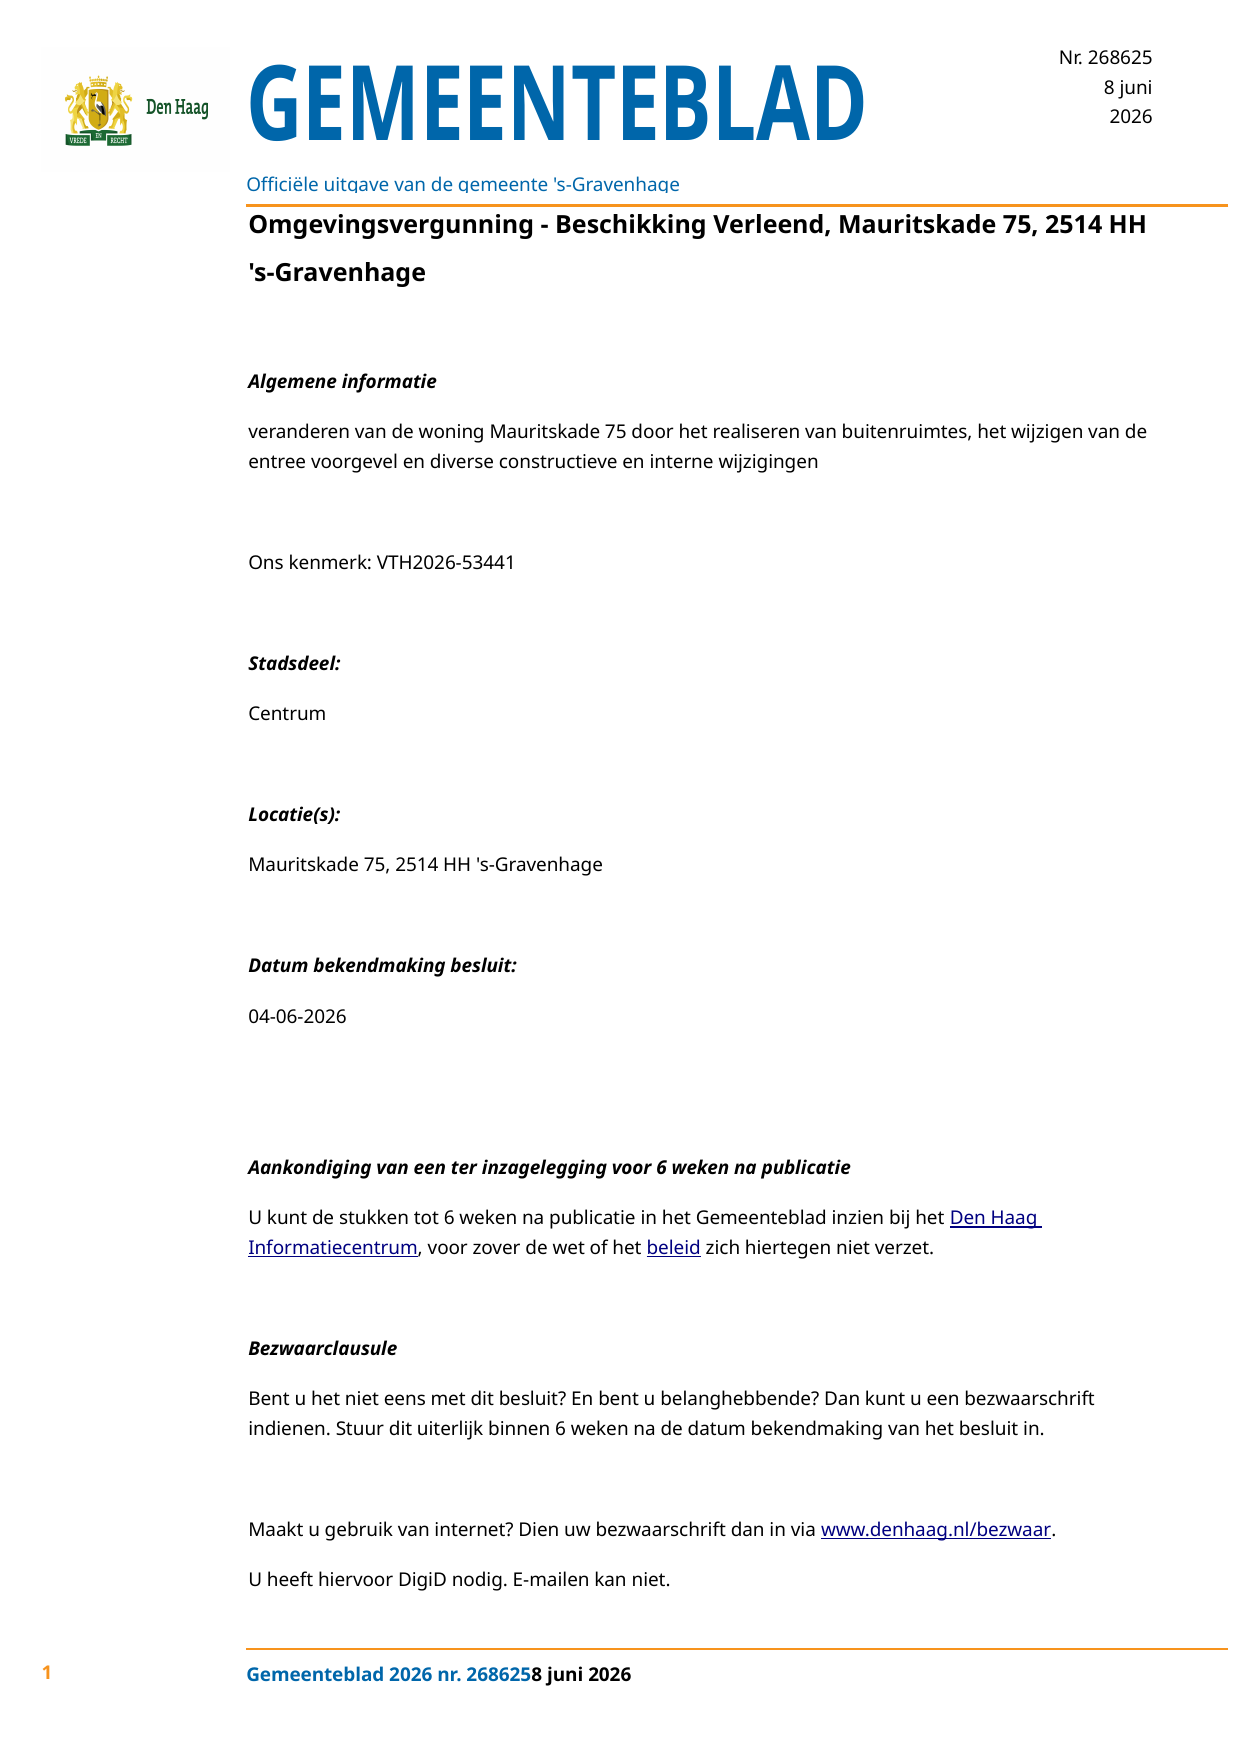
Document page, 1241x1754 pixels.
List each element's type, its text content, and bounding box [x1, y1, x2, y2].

text Bezwaarclausule [248, 1335, 1152, 1361]
text Mauritskade 75, 2514 HH 's-Gravenhage [248, 852, 1152, 877]
text 04-06-2026 [248, 1003, 1152, 1029]
text Datum bekendmaking besluit: [248, 952, 1152, 978]
text veranderen van de woning Mauritskade 75 door het realiseren van buitenruimtes, het wijzigen van de entree voorgevel en diverse constructieve en interne wijzigingen [248, 419, 1152, 474]
text U kunt de stukken tot 6 weken na publicatie in het Gemeenteblad inzien bij het Den Haag Informatiecentrum, voor zover de wet of het beleid zich hiertegen niet verzet. [248, 1204, 1152, 1260]
text Centrum [248, 700, 1152, 726]
text Aankondiging van een ter inzagelegging voor 6 weken na publicatie [248, 1154, 1152, 1180]
text Algemene informatie [248, 368, 1152, 394]
text Bent u het niet eens met dit besluit? En bent u belanghebbende? Dan kunt u een bezwaarschrift indienen. Stuur dit uiterlijk binnen 6 weken na de datum bekendmaking van het besluit in. [248, 1385, 1152, 1441]
text Ons kenmerk: VTH2026-53441 [248, 549, 1152, 575]
picture [41, 47, 231, 172]
text Stadsdeel: [248, 650, 1152, 676]
text Maakt u gebruik van internet? Dien uw bezwaarschrift dan in via www.denhaag.nl/bezwaar. [248, 1516, 1152, 1542]
text Locatie(s): [248, 801, 1152, 827]
text Omgevingsvergunning - Beschikking Verleend, Mauritskade 75, 2514 HH 's-Gravenhage [248, 207, 1152, 288]
text U heeft hiervoor DigiD nodig. E-mailen kan niet. [248, 1566, 1152, 1592]
